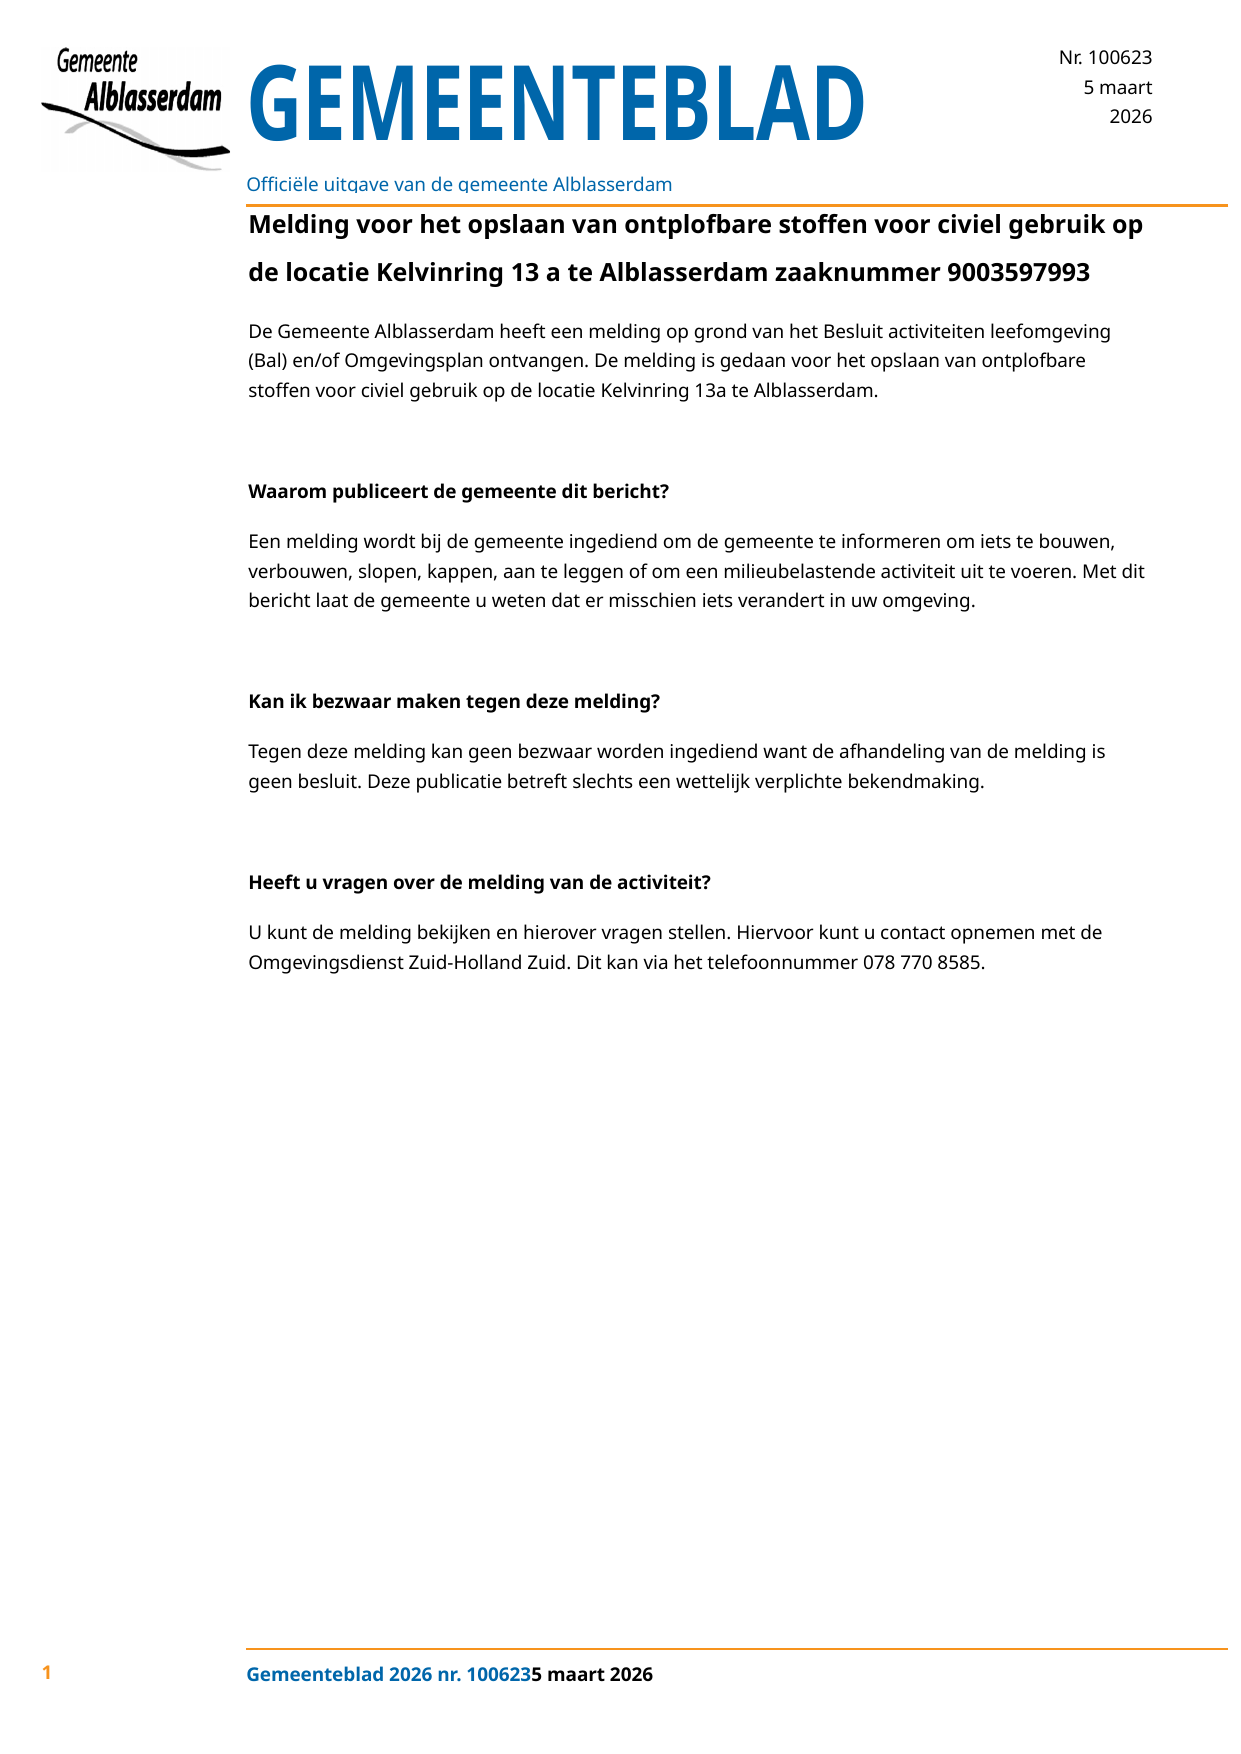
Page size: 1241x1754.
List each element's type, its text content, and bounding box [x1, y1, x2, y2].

text Heeft u vragen over de melding van de activiteit? [248, 869, 1152, 895]
text Melding voor het opslaan van ontplofbare stoffen voor civiel gebruik op de locatie Kelvinring 13 a te Alblasserdam zaaknummer 9003597993 [248, 207, 1152, 288]
text Kan ik bezwaar maken tegen deze melding? [248, 688, 1152, 714]
text Tegen deze melding kan geen bezwaar worden ingediend want de afhandeling van de melding is geen besluit. Deze publicatie betreft slechts een wettelijk verplichte bekendmaking. [248, 739, 1152, 794]
picture [41, 47, 231, 172]
text U kunt de melding bekijken en hierover vragen stellen. Hiervoor kunt u contact opnemen met de Omgevingsdienst Zuid-Holland Zuid. Dit kan via het telefoonnummer 078 770 8585. [248, 919, 1152, 975]
text Waarom publiceert de gemeente dit bericht? [248, 478, 1152, 504]
text De Gemeente Alblasserdam heeft een melding op grond van het Besluit activiteiten leefomgeving (Bal) en/of Omgevingsplan ontvangen. De melding is gedaan voor het opslaan van ontplofbare stoffen voor civiel gebruik op de locatie Kelvinring 13a te Alblasserdam. [248, 318, 1152, 403]
text Een melding wordt bij de gemeente ingediend om de gemeente te informeren om iets te bouwen, verbouwen, slopen, kappen, aan te leggen of om een milieubelastende activiteit uit te voeren. Met dit bericht laat de gemeente u weten dat er misschien iets verandert in uw omgeving. [248, 528, 1152, 613]
